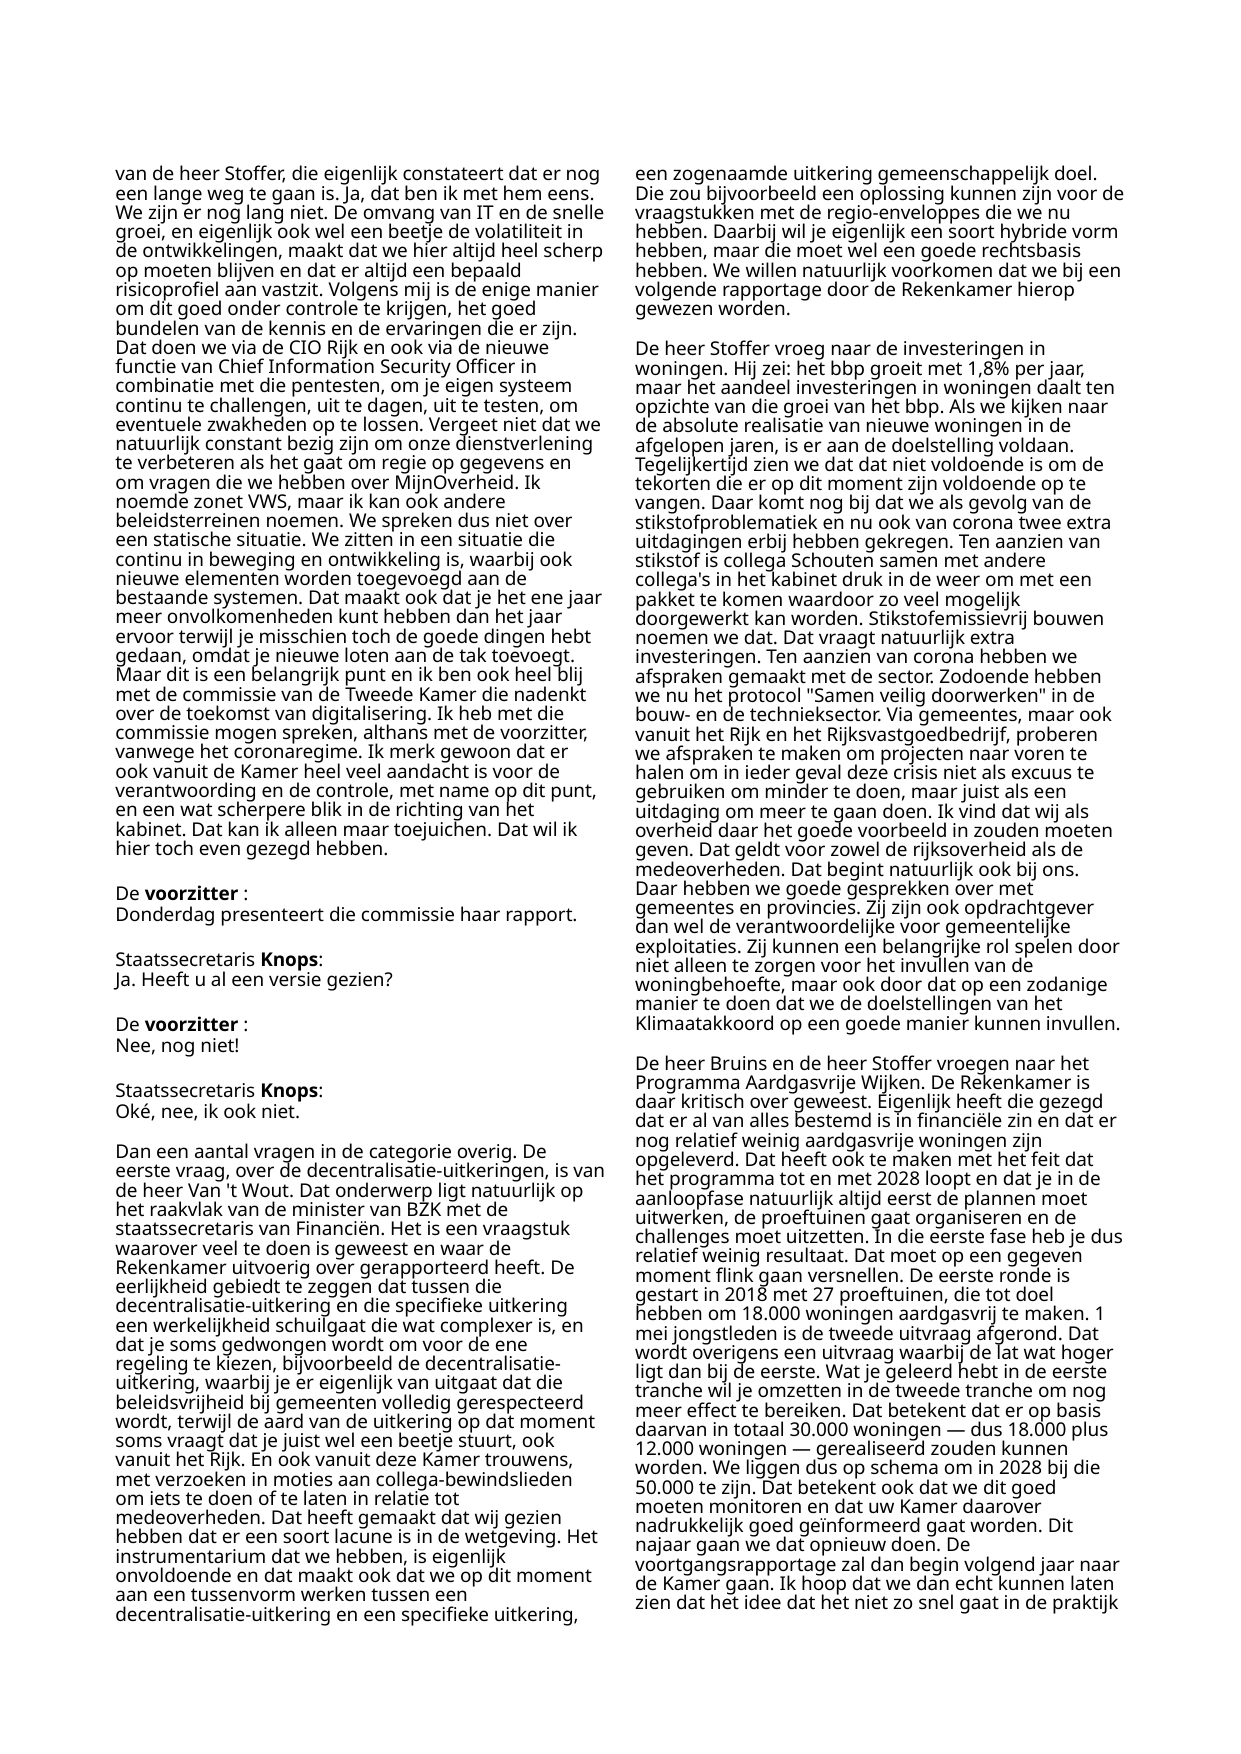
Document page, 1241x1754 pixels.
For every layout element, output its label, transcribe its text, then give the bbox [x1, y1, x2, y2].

text Dan een aantal vragen in de categorie overig. De eerste vraag, over de decentralisatie-uitkeringen, is van de heer Van 't Wout. Dat onderwerp ligt natuurlijk op het raakvlak van de minister van BZK met de staatssecretaris van Financiën. Het is een vraagstuk waarover veel te doen is geweest en waar de Rekenkamer uitvoerig over gerapporteerd heeft. De eerlijkheid gebiedt te zeggen dat tussen die decentralisatie-uitkering en die specifieke uitkering een werkelijkheid schuilgaat die wat complexer is, en dat je soms gedwongen wordt om voor de ene regeling te kiezen, bijvoorbeeld de decentralisatie-uitkering, waarbij je er eigenlijk van uitgaat dat die beleidsvrijheid bij gemeenten volledig gerespecteerd wordt, terwijl de aard van de uitkering op dat moment soms vraagt dat je juist wel een beetje stuurt, ook vanuit het Rijk. En ook vanuit deze Kamer trouwens, met verzoeken in moties aan collega-bewindslieden om iets te doen of te laten in relatie tot medeoverheden. Dat heeft gemaakt dat wij gezien hebben dat er een soort lacune is in de wetgeving. Het instrumentarium dat we hebben, is eigenlijk onvoldoende en dat maakt ook dat we op dit moment aan een tussenvorm werken tussen een decentralisatie-uitkering en een specifieke uitkering, [115, 1143, 605, 1625]
text Staatssecretaris Knops: [115, 1077, 605, 1103]
text Donderdag presenteert die commissie haar rapport. [115, 906, 605, 925]
text De voorzitter : [115, 880, 605, 906]
text De voorzitter : [115, 1012, 605, 1037]
text Staatssecretaris Knops: [115, 946, 605, 971]
text een zogenaamde uitkering gemeenschappelijk doel. Die zou bijvoorbeeld een oplossing kunnen zijn voor de vraagstukken met de regio-enveloppes die we nu hebben. Daarbij wil je eigenlijk een soort hybride vorm hebben, maar die moet wel een goede rechtsbasis hebben. We willen natuurlijk voorkomen dat we bij een volgende rapportage door de Rekenkamer hierop gewezen worden. [635, 165, 1125, 319]
text Nee, nog niet! [115, 1037, 605, 1057]
text De heer Stoffer vroeg naar de investeringen in woningen. Hij zei: het bbp groeit met 1,8% per jaar, maar het aandeel investeringen in woningen daalt ten opzichte van die groei van het bbp. Als we kijken naar de absolute realisatie van nieuwe woningen in de afgelopen jaren, is er aan de doelstelling voldaan. Tegelijkertijd zien we dat dat niet voldoende is om de tekorten die er op dit moment zijn voldoende op te vangen. Daar komt nog bij dat we als gevolg van de stikstofproblematiek en nu ook van corona twee extra uitdagingen erbij hebben gekregen. Ten aanzien van stikstof is collega Schouten samen met andere collega's in het kabinet druk in de weer om met een pakket te komen waardoor zo veel mogelijk doorgewerkt kan worden. Stikstofemissievrij bouwen noemen we dat. Dat vraagt natuurlijk extra investeringen. Ten aanzien van corona hebben we afspraken gemaakt met de sector. Zodoende hebben we nu het protocol "Samen veilig doorwerken" in de bouw- en de technieksector. Via gemeentes, maar ook vanuit het Rijk en het Rijksvastgoedbedrijf, proberen we afspraken te maken om projecten naar voren te halen om in ieder geval deze crisis niet als excuus te gebruiken om minder te doen, maar juist als een uitdaging om meer te gaan doen. Ik vind dat wij als overheid daar het goede voorbeeld in zouden moeten geven. Dat geldt voor zowel de rijksoverheid als de medeoverheden. Dat begint natuurlijk ook bij ons. Daar hebben we goede gesprekken over met gemeentes en provincies. Zij zijn ook opdrachtgever dan wel de verantwoordelijke voor gemeentelijke exploitaties. Zij kunnen een belangrijke rol spelen door niet alleen te zorgen voor het invullen van de woningbehoefte, maar ook door dat op een zodanige manier te doen dat we de doelstellingen van het Klimaatakkoord op een goede manier kunnen invullen. [635, 340, 1125, 1034]
text Oké, nee, ik ook niet. [115, 1103, 605, 1122]
text Ja. Heeft u al een versie gezien? [115, 971, 605, 991]
text De heer Bruins en de heer Stoffer vroegen naar het Programma Aardgasvrije Wijken. De Rekenkamer is daar kritisch over geweest. Eigenlijk heeft die gezegd dat er al van alles bestemd is in financiële zin en dat er nog relatief weinig aardgasvrije woningen zijn opgeleverd. Dat heeft ook te maken met het feit dat het programma tot en met 2028 loopt en dat je in de aanloopfase natuurlijk altijd eerst de plannen moet uitwerken, de proeftuinen gaat organiseren en de challenges moet uitzetten. In die eerste fase heb je dus relatief weinig resultaat. Dat moet op een gegeven moment flink gaan versnellen. De eerste ronde is gestart in 2018 met 27 proeftuinen, die tot doel hebben om 18.000 woningen aardgasvrij te maken. 1 mei jongstleden is de tweede uitvraag afgerond. Dat wordt overigens een uitvraag waarbij de lat wat hoger ligt dan bij de eerste. Wat je geleerd hebt in de eerste tranche wil je omzetten in de tweede tranche om nog meer effect te bereiken. Dat betekent dat er op basis daarvan in totaal 30.000 woningen — dus 18.000 plus 12.000 woningen — gerealiseerd zouden kunnen worden. We liggen dus op schema om in 2028 bij die 50.000 te zijn. Dat betekent ook dat we dit goed moeten monitoren en dat uw Kamer daarover nadrukkelijk goed geïnformeerd gaat worden. Dit najaar gaan we dat opnieuw doen. De voortgangsrapportage zal dan begin volgend jaar naar de Kamer gaan. Ik hoop dat we dan echt kunnen laten zien dat het idee dat het niet zo snel gaat in de praktijk [635, 1055, 1125, 1613]
text van de heer Stoffer, die eigenlijk constateert dat er nog een lange weg te gaan is. Ja, dat ben ik met hem eens. We zijn er nog lang niet. De omvang van IT en de snelle groei, en eigenlijk ook wel een beetje de volatiliteit in de ontwikkelingen, maakt dat we hier altijd heel scherp op moeten blijven en dat er altijd een bepaald risicoprofiel aan vastzit. Volgens mij is de enige manier om dit goed onder controle te krijgen, het goed bundelen van de kennis en de ervaringen die er zijn. Dat doen we via de CIO Rijk en ook via de nieuwe functie van Chief Information Security Officer in combinatie met die pentesten, om je eigen systeem continu te challengen, uit te dagen, uit te testen, om eventuele zwakheden op te lossen. Vergeet niet dat we natuurlijk constant bezig zijn om onze dienstverlening te verbeteren als het gaat om regie op gegevens en om vragen die we hebben over MijnOverheid. Ik noemde zonet VWS, maar ik kan ook andere beleidsterreinen noemen. We spreken dus niet over een statische situatie. We zitten in een situatie die continu in beweging en ontwikkeling is, waarbij ook nieuwe elementen worden toegevoegd aan de bestaande systemen. Dat maakt ook dat je het ene jaar meer onvolkomenheden kunt hebben dan het jaar ervoor terwijl je misschien toch de goede dingen hebt gedaan, omdat je nieuwe loten aan de tak toevoegt. Maar dit is een belangrijk punt en ik ben ook heel blij met de commissie van de Tweede Kamer die nadenkt over de toekomst van digitalisering. Ik heb met die commissie mogen spreken, althans met de voorzitter, vanwege het coronaregime. Ik merk gewoon dat er ook vanuit de Kamer heel veel aandacht is voor de verantwoording en de controle, met name op dit punt, en een wat scherpere blik in de richting van het kabinet. Dat kan ik alleen maar toejuichen. Dat wil ik hier toch even gezegd hebben. [115, 165, 605, 859]
